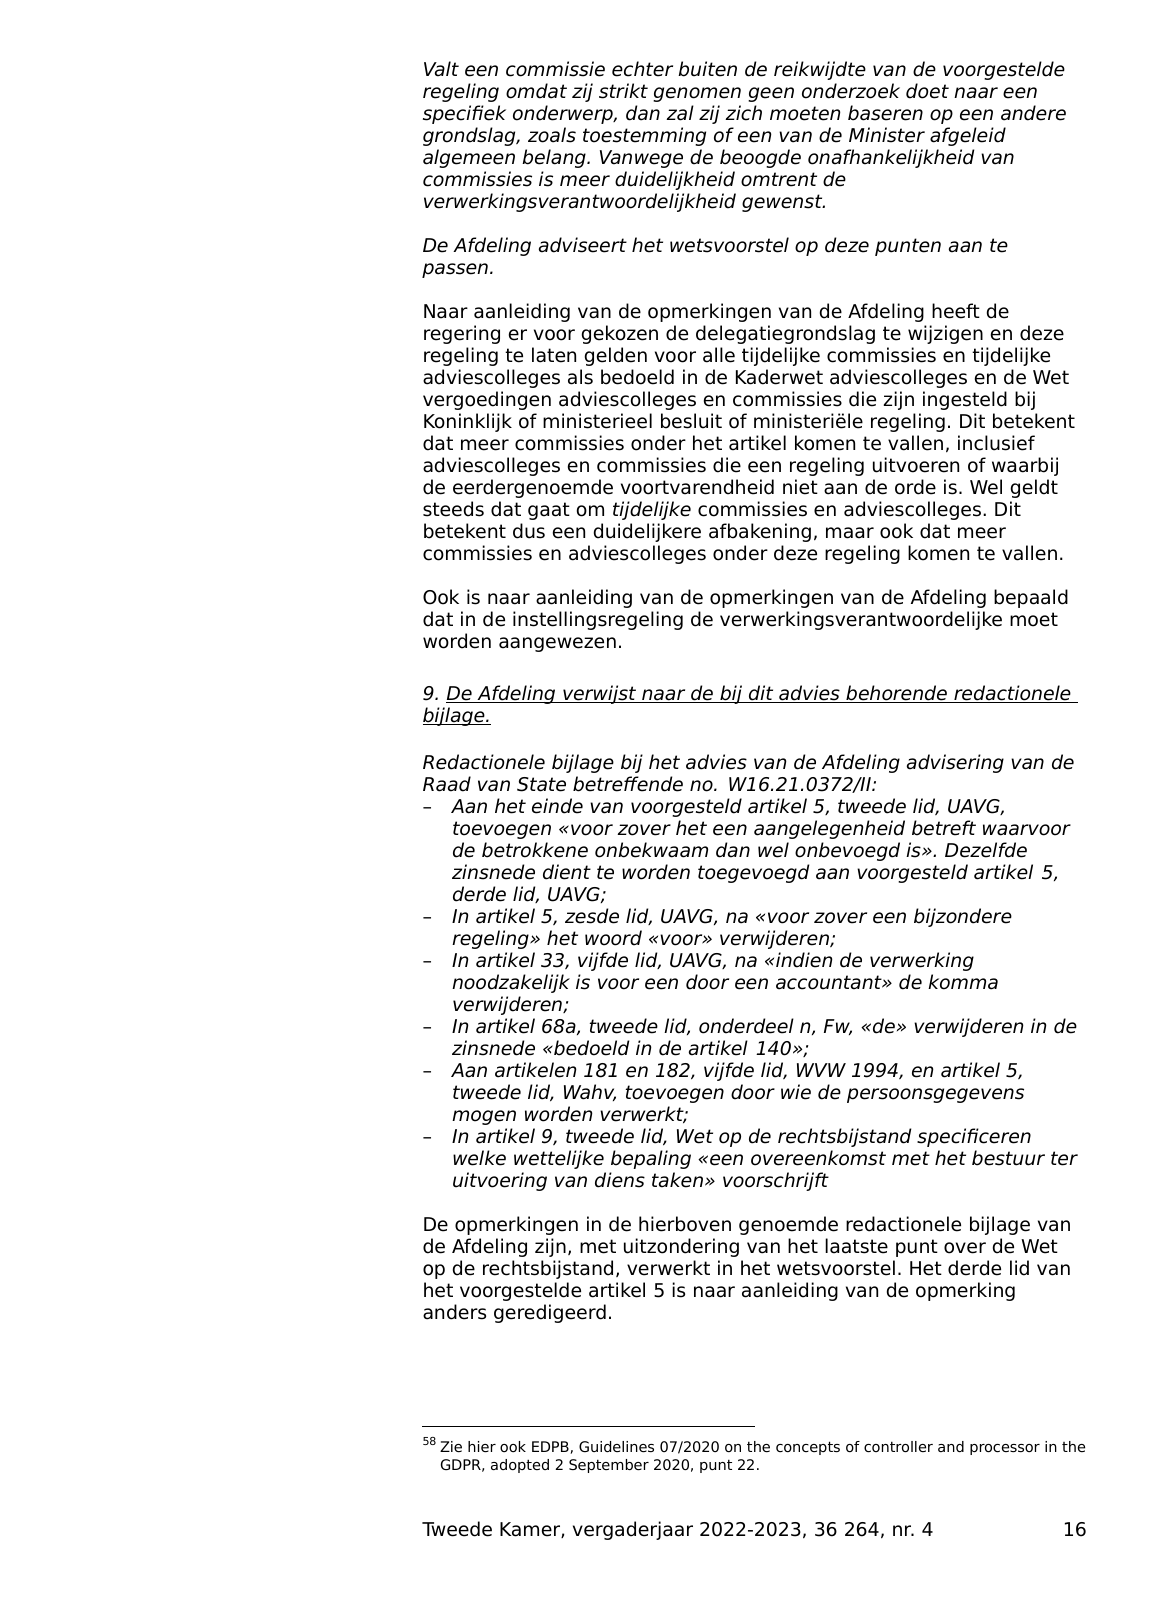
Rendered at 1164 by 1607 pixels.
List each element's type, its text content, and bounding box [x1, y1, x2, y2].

text Naar aanleiding van de opmerkingen van de Afdeling heeft de regering er voor gekozen de delegatiegrondslag te wijzigen en deze regeling te laten gelden voor alle tijdelijke commissies en tijdelijke adviescolleges als bedoeld in de Kaderwet adviescolleges en de Wet vergoedingen adviescolleges en commissies die zijn ingesteld bij Koninklijk of ministerieel besluit of ministeriële regeling. Dit betekent dat meer commissies onder het artikel komen te vallen, inclusief adviescolleges en commissies die een regeling uitvoeren of waarbij de eerdergenoemde voortvarendheid niet aan de orde is. Wel geldt steeds dat gaat om tijdelijke commissies en adviescolleges. Dit betekent dus een duidelijkere afbakening, maar ook dat meer commissies en adviescolleges onder deze regeling komen te vallen. [422, 301, 1087, 565]
text – Aan artikelen 181 en 182, vijfde lid, WVW 1994, en artikel 5, tweede lid, Wahv, toevoegen door wie de persoonsgegevens mogen worden verwerkt; [422, 1060, 1087, 1126]
text Valt een commissie echter buiten de reikwijdte van de voorgestelde regeling omdat zij strikt genomen geen onderzoek doet naar een specifiek onderwerp, dan zal zij zich moeten baseren op een andere grondslag, zoals toestemming of een van de Minister afgeleid algemeen belang. Vanwege de beoogde onafhankelijkheid van commissies is meer duidelijkheid omtrent de verwerkingsverantwoordelijkheid gewenst. [422, 59, 1087, 213]
text – In artikel 5, zesde lid, UAVG, na «voor zover een bijzondere regeling» het woord «voor» verwijderen; [422, 906, 1087, 950]
subtitle 9. De Afdeling verwijst naar de bij dit advies behorende redactionele bijlage. [422, 683, 1087, 727]
text Ook is naar aanleiding van de opmerkingen van de Afdeling bepaald dat in de instellingsregeling de verwerkingsverantwoordelijke moet worden aangewezen. [422, 587, 1087, 653]
text De Afdeling adviseert het wetsvoorstel op deze punten aan te passen. [422, 235, 1087, 279]
text – In artikel 9, tweede lid, Wet op de rechtsbijstand specificeren welke wettelijke bepaling «een overeenkomst met het bestuur ter uitvoering van diens taken» voorschrijft [422, 1126, 1087, 1192]
text – Aan het einde van voorgesteld artikel 5, tweede lid, UAVG, toevoegen «voor zover het een aangelegenheid betreft waarvoor de betrokkene onbekwaam dan wel onbevoegd is». Dezelfde zinsnede dient te worden toegevoegd aan voorgesteld artikel 5, derde lid, UAVG; [422, 796, 1087, 906]
subtitle Redactionele bijlage bij het advies van de Afdeling advisering van de Raad van State betreffende no. W16.21.0372/II: [422, 752, 1087, 796]
text Zie hier ook EDPB, Guidelines 07/2020 on the concepts of controller and processor in the GDPR, adopted 2 September 2020, punt 22. [422, 1435, 1087, 1474]
text – In artikel 33, vijfde lid, UAVG, na «indien de verwerking noodzakelijk is voor een door een accountant» de komma verwijderen; [422, 950, 1087, 1016]
text – In artikel 68a, tweede lid, onderdeel n, Fw, «de» verwijderen in de zinsnede «bedoeld in de artikel 140»; [422, 1016, 1087, 1060]
text De opmerkingen in de hierboven genoemde redactionele bijlage van de Afdeling zijn, met uitzondering van het laatste punt over de Wet op de rechtsbijstand, verwerkt in het wetsvoorstel. Het derde lid van het voorgestelde artikel 5 is naar aanleiding van de opmerking anders geredigeerd. [422, 1214, 1087, 1324]
